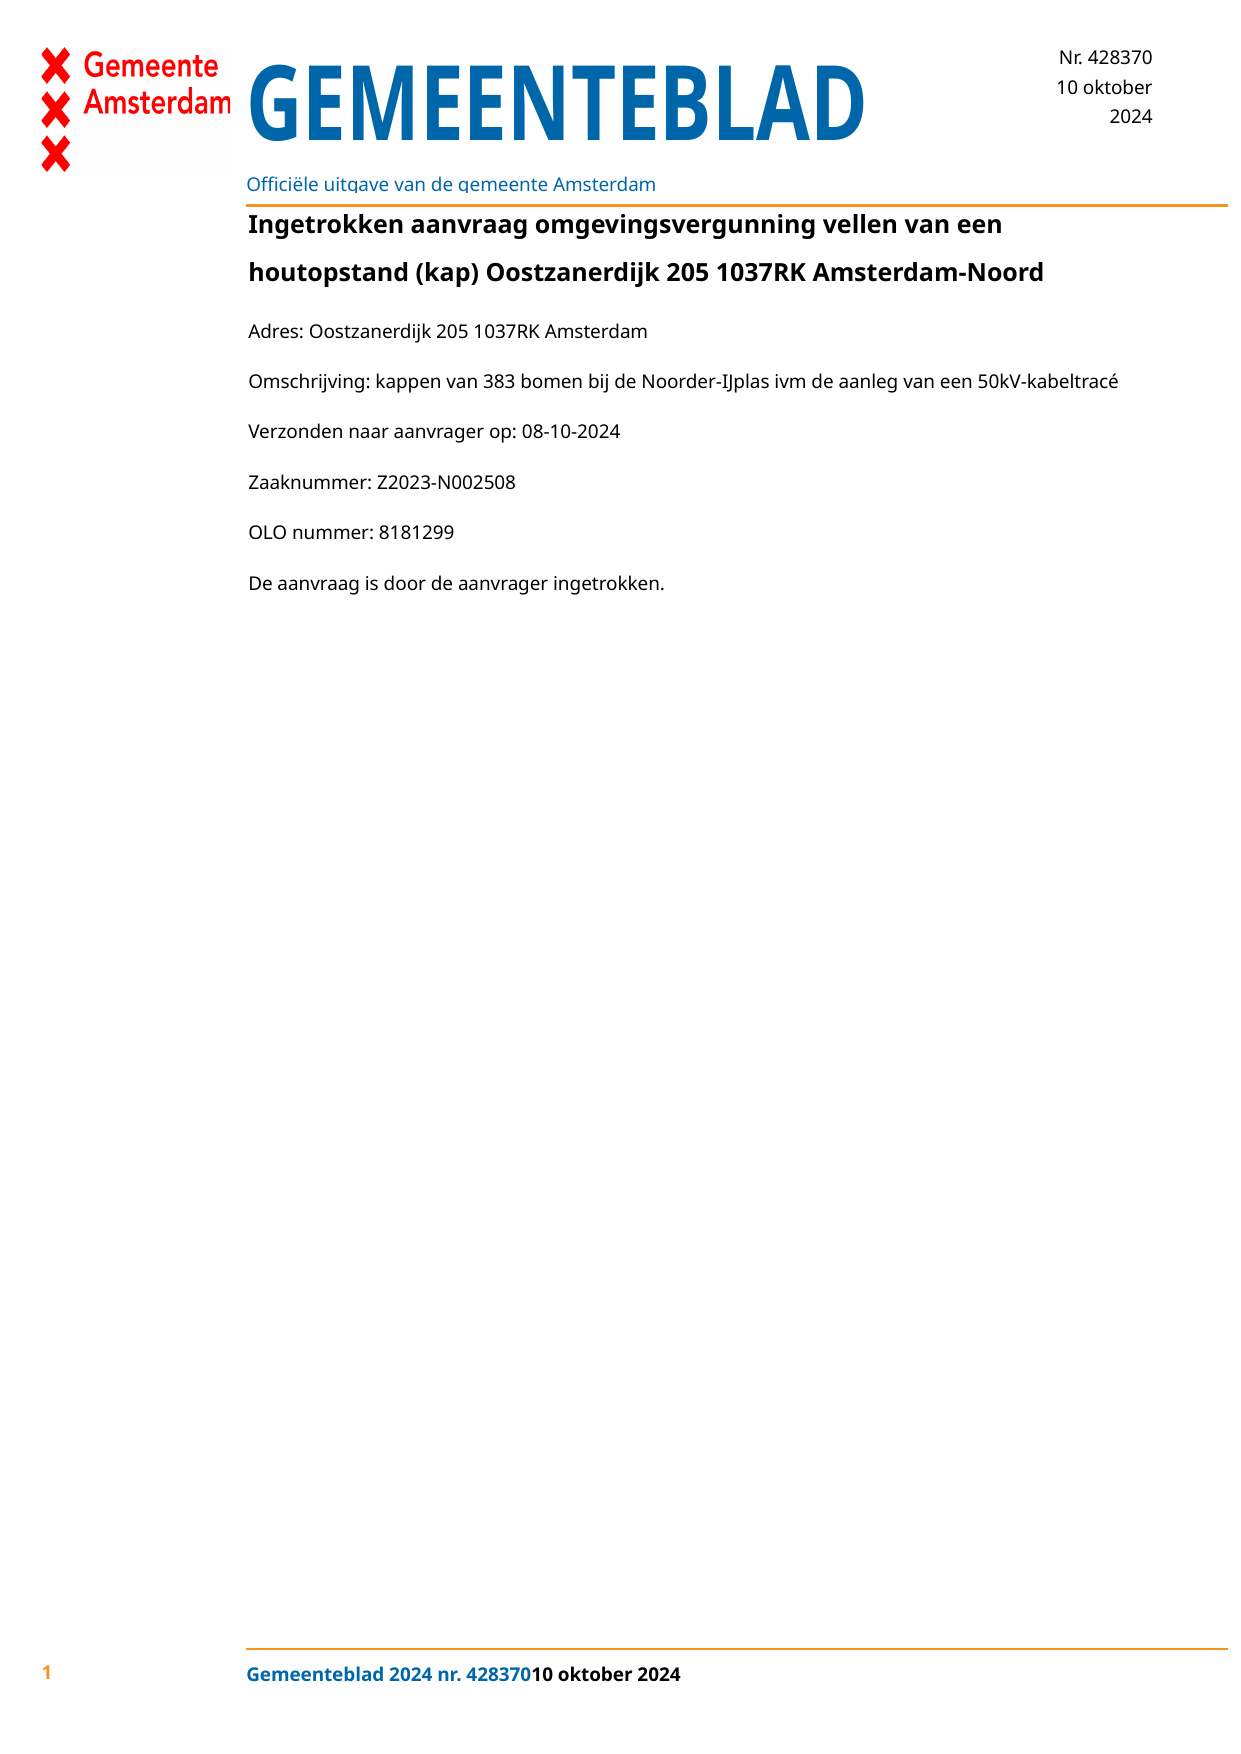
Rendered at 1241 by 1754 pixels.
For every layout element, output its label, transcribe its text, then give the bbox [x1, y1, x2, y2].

text Adres: Oostzanerdijk 205 1037RK Amsterdam [248, 318, 1152, 344]
text Ingetrokken aanvraag omgevingsvergunning vellen van een houtopstand (kap) Oostzanerdijk 205 1037RK Amsterdam-Noord [248, 207, 1152, 288]
text De aanvraag is door de aanvrager ingetrokken. [248, 570, 1152, 596]
text Omschrijving: kappen van 383 bomen bij de Noorder-IJplas ivm de aanleg van een 50kV-kabeltracé [248, 368, 1152, 394]
text Zaaknummer: Z2023-N002508 [248, 469, 1152, 495]
picture [41, 47, 231, 172]
text Verzonden naar aanvrager op: 08-10-2024 [248, 419, 1152, 444]
text OLO nummer: 8181299 [248, 519, 1152, 545]
